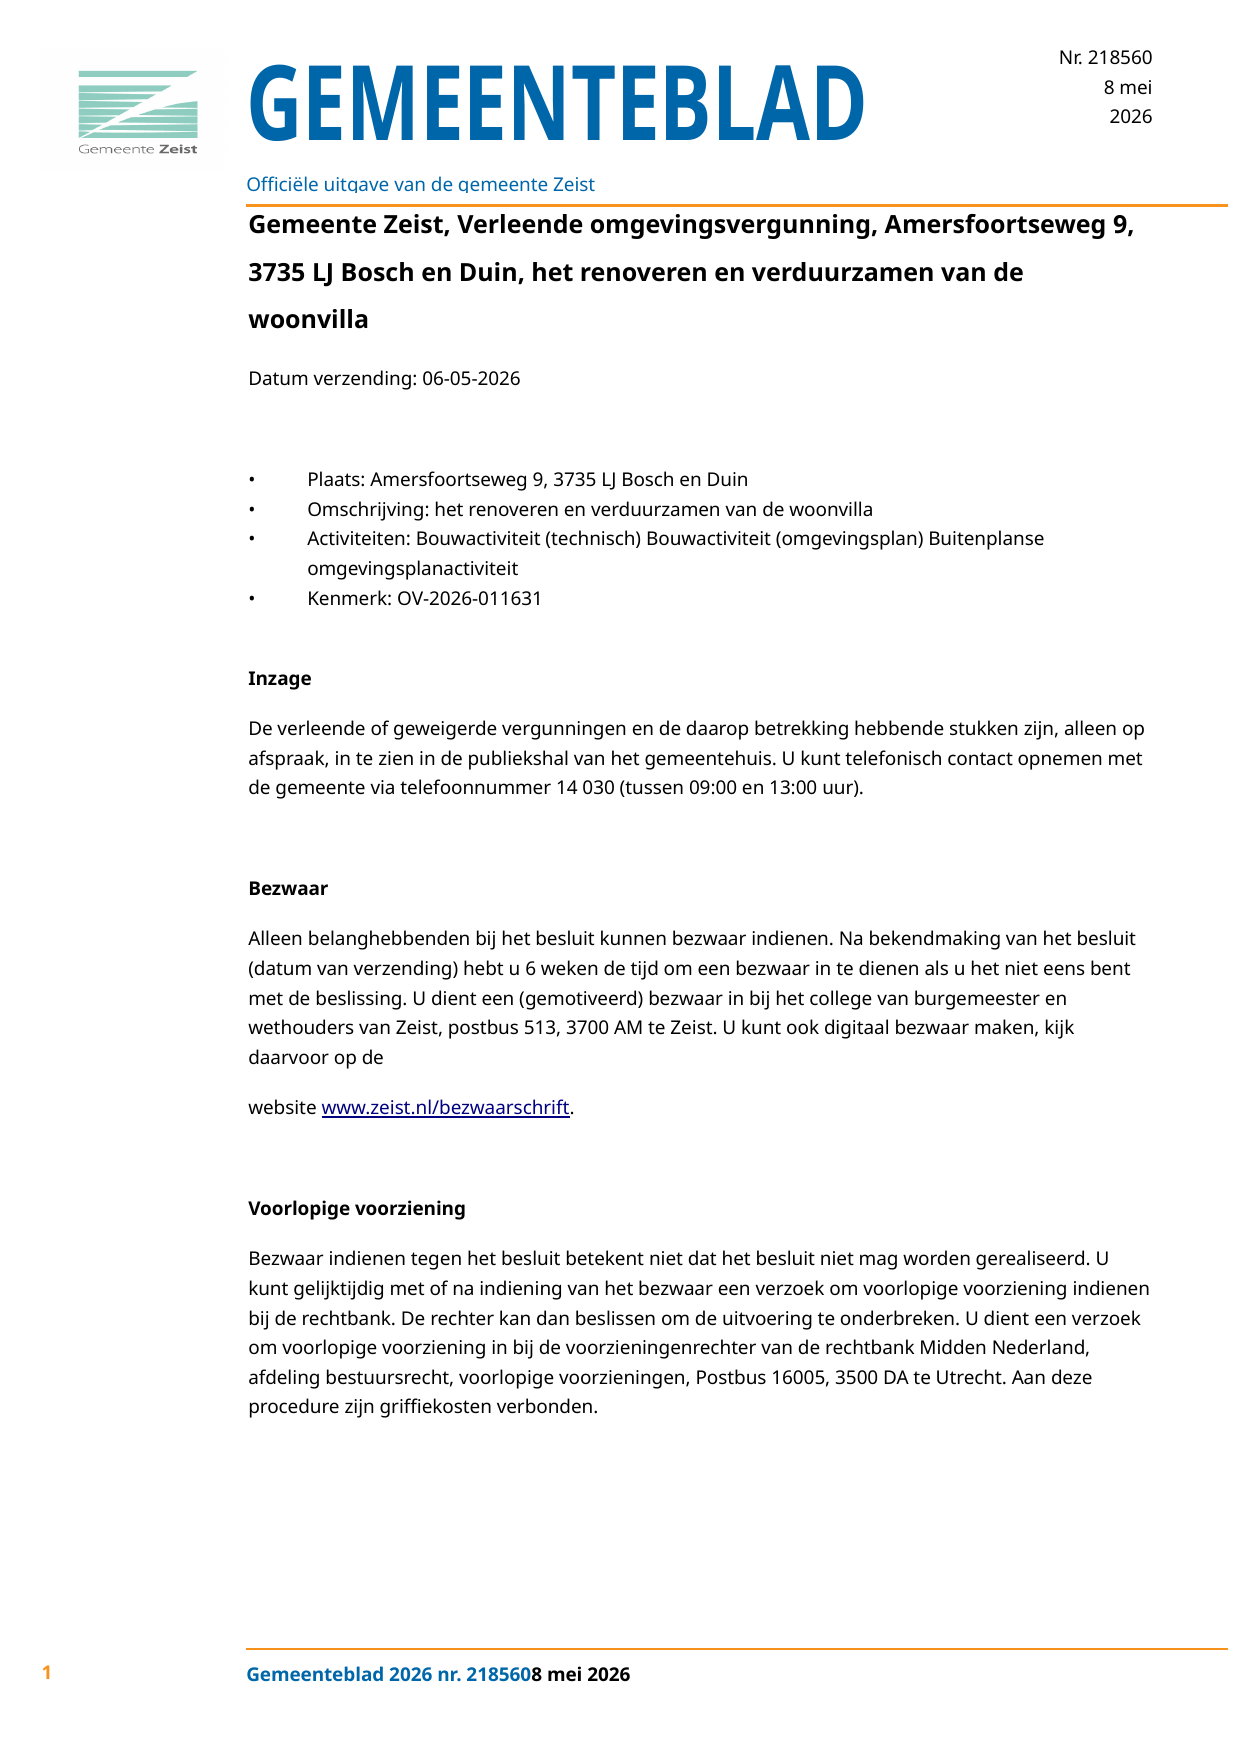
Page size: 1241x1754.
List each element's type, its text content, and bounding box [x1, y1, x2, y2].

list Omschrijving: het renoveren en verduurzamen van de woonvilla [248, 496, 1152, 522]
text Gemeente Zeist, Verleende omgevingsvergunning, Amersfoortseweg 9, 3735 LJ Bosch en Duin, het renoveren en verduurzamen van de woonvilla [248, 207, 1152, 336]
text Inzage [248, 665, 1152, 690]
picture [41, 47, 231, 172]
list Plaats: Amersfoortseweg 9, 3735 LJ Bosch en Duin [248, 466, 1152, 492]
text Bezwaar indienen tegen het besluit betekent niet dat het besluit niet mag worden gerealiseerd. U kunt gelijktijdig met of na indiening van het bezwaar een verzoek om voorlopige voorziening indienen bij de rechtbank. De rechter kan dan beslissen om de uitvoering te onderbreken. U dient een verzoek om voorlopige voorziening in bij de voorzieningenrechter van de rechtbank Midden Nederland, afdeling bestuursrecht, voorlopige voorzieningen, Postbus 16005, 3500 DA te Utrecht. Aan deze procedure zijn griffiekosten verbonden. [248, 1246, 1152, 1419]
text website www.zeist.nl/bezwaarschrift. [248, 1094, 1152, 1120]
list Kenmerk: OV-2026-011631 [248, 585, 1152, 610]
text De verleende of geweigerde vergunningen en de daarop betrekking hebbende stukken zijn, alleen op afspraak, in te zien in de publiekshal van het gemeentehuis. U kunt telefonisch contact opnemen met de gemeente via telefoonnummer 14 030 (tussen 09:00 en 13:00 uur). [248, 715, 1152, 800]
text Alleen belanghebbenden bij het besluit kunnen bezwaar indienen. Na bekendmaking van het besluit (datum van verzending) hebt u 6 weken de tijd om een bezwaar in te dienen als u het niet eens bent met de beslissing. U dient een (gemotiveerd) bezwaar in bij het college van burgemeester en wethouders van Zeist, postbus 513, 3700 AM te Zeist. U kunt ook digitaal bezwaar maken, kijk daarvoor op de [248, 926, 1152, 1069]
text Bezwaar [248, 875, 1152, 901]
list Activiteiten: Bouwactiviteit (technisch) Bouwactiviteit (omgevingsplan) Buitenplanse omgevingsplanactiviteit [248, 526, 1152, 581]
text Datum verzending: 06-05-2026 [248, 366, 1152, 391]
text Voorlopige voorziening [248, 1195, 1152, 1221]
